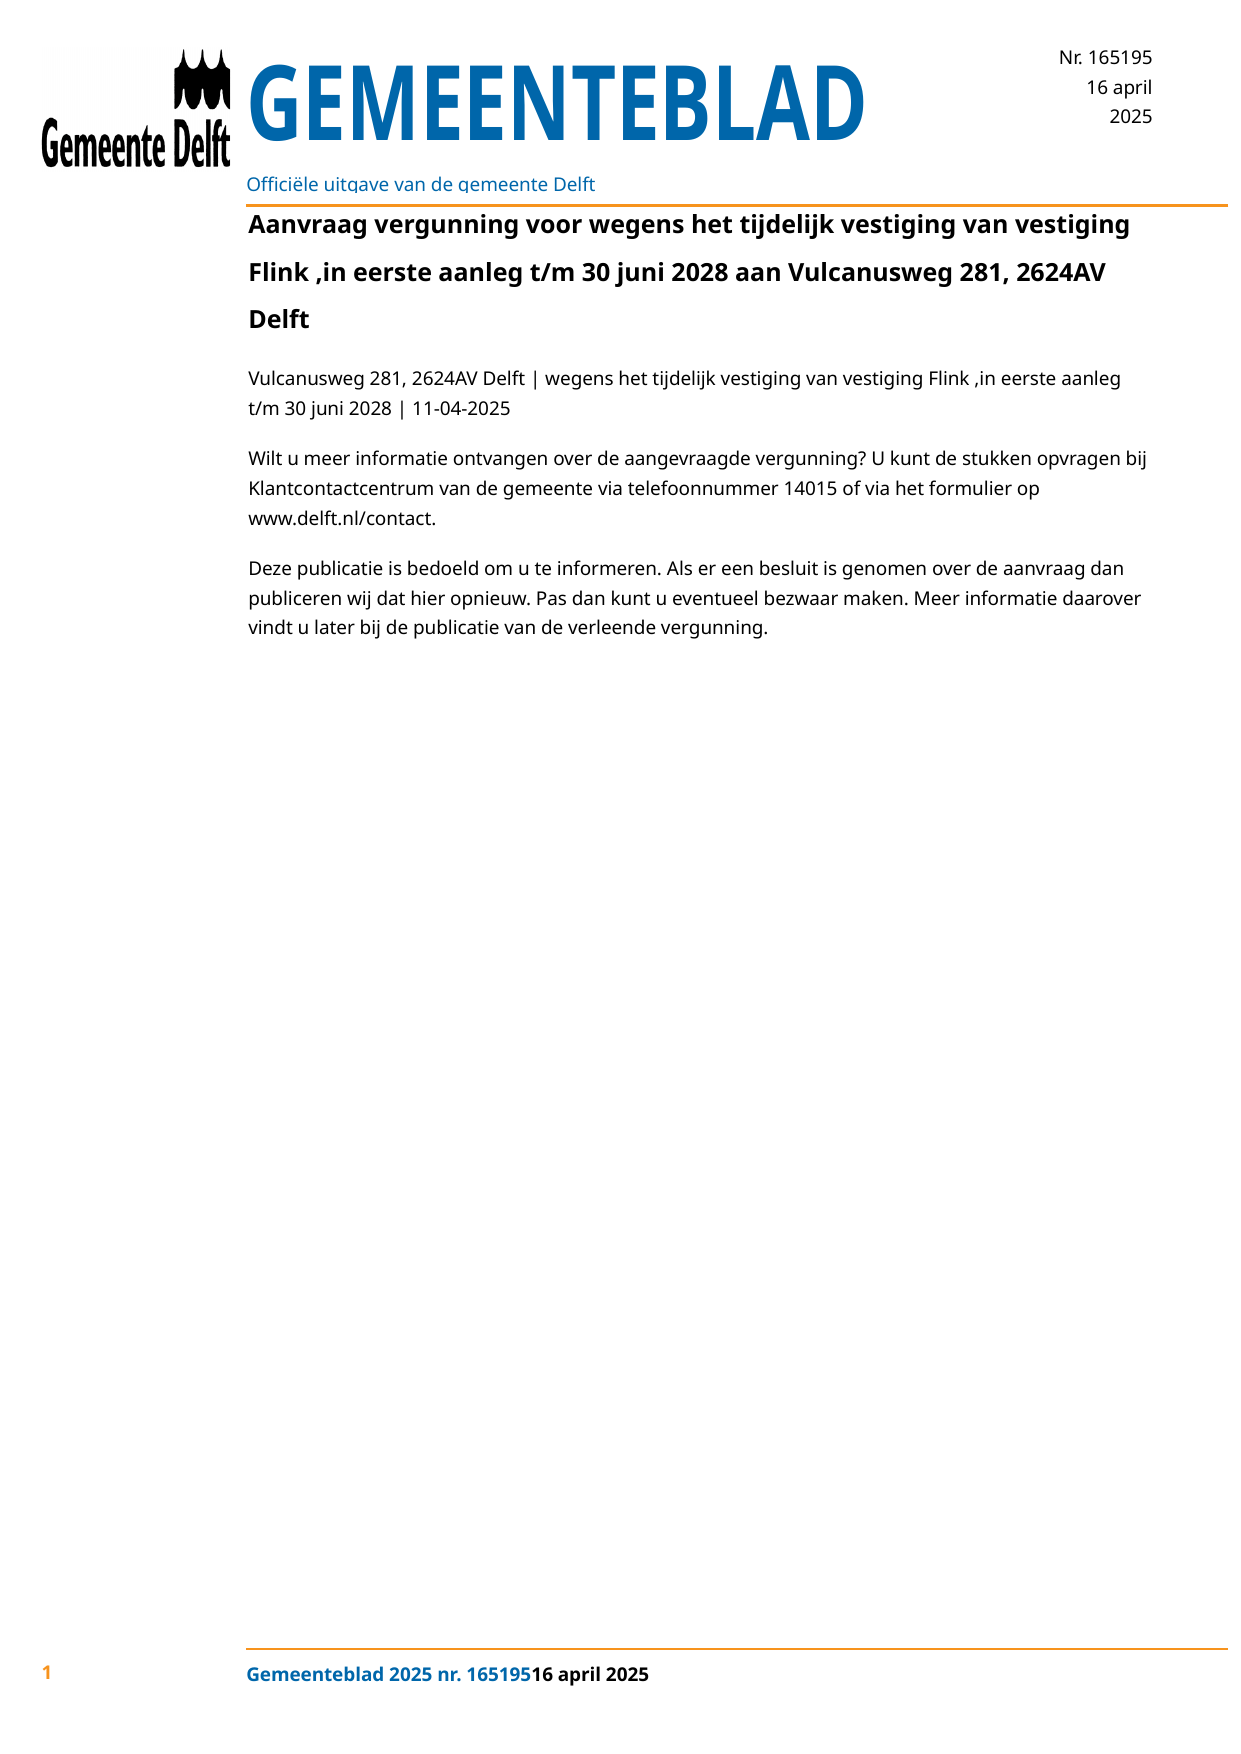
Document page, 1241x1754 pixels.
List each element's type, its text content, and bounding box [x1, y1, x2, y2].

text Vulcanusweg 281, 2624AV Delft | wegens het tijdelijk vestiging van vestiging Flink ,in eerste aanleg t/m 30 juni 2028 | 11-04-2025 [248, 366, 1152, 421]
picture [41, 47, 231, 172]
text Aanvraag vergunning voor wegens het tijdelijk vestiging van vestiging Flink ,in eerste aanleg t/m 30 juni 2028 aan Vulcanusweg 281, 2624AV Delft [248, 207, 1152, 336]
text Wilt u meer informatie ontvangen over de aangevraagde vergunning? U kunt de stukken opvragen bij Klantcontactcentrum van de gemeente via telefoonnummer 14015 of via het formulier op www.delft.nl/contact. [248, 446, 1152, 530]
text Deze publicatie is bedoeld om u te informeren. Als er een besluit is genomen over de aanvraag dan publiceren wij dat hier opnieuw. Pas dan kunt u eventueel bezwaar maken. Meer informatie daarover vindt u later bij de publicatie van de verleende vergunning. [248, 555, 1152, 640]
